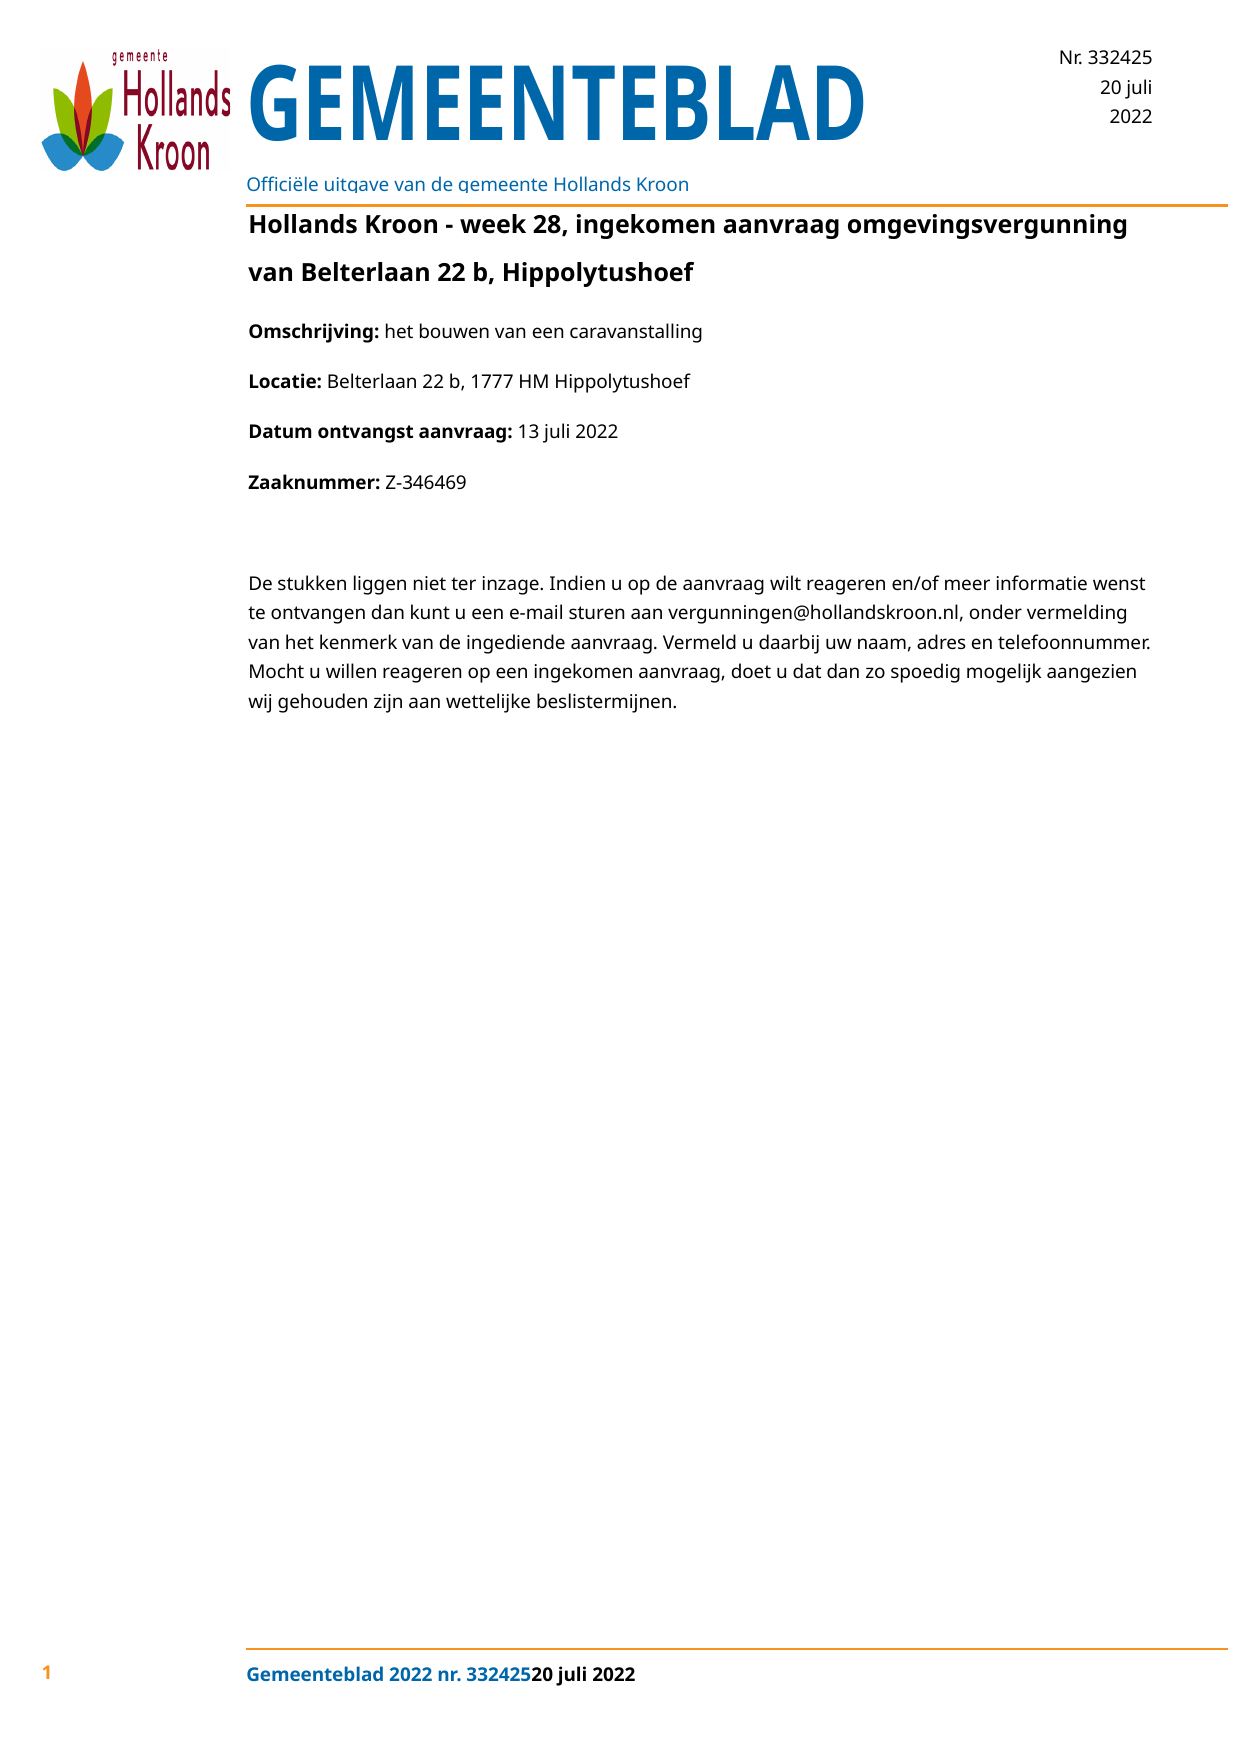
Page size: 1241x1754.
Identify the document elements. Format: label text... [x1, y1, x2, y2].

text Datum ontvangst aanvraag: 13 juli 2022 [248, 419, 1152, 444]
text Hollands Kroon - week 28, ingekomen aanvraag omgevingsvergunning van Belterlaan 22 b, Hippolytushoef [248, 207, 1152, 288]
text De stukken liggen niet ter inzage. Indien u op de aanvraag wilt reageren en/of meer informatie wenst te ontvangen dan kunt u een e-mail sturen aan vergunningen@hollandskroon.nl, onder vermelding van het kenmerk van de ingediende aanvraag. Vermeld u daarbij uw naam, adres en telefoonnummer. Mocht u willen reageren op een ingekomen aanvraag, doet u dat dan zo spoedig mogelijk aangezien wij gehouden zijn aan wettelijke beslistermijnen. [248, 570, 1152, 714]
picture [41, 47, 231, 172]
text Omschrijving: het bouwen van een caravanstalling [248, 318, 1152, 344]
text Zaaknummer: Z-346469 [248, 469, 1152, 495]
text Locatie: Belterlaan 22 b, 1777 HM Hippolytushoef [248, 368, 1152, 394]
